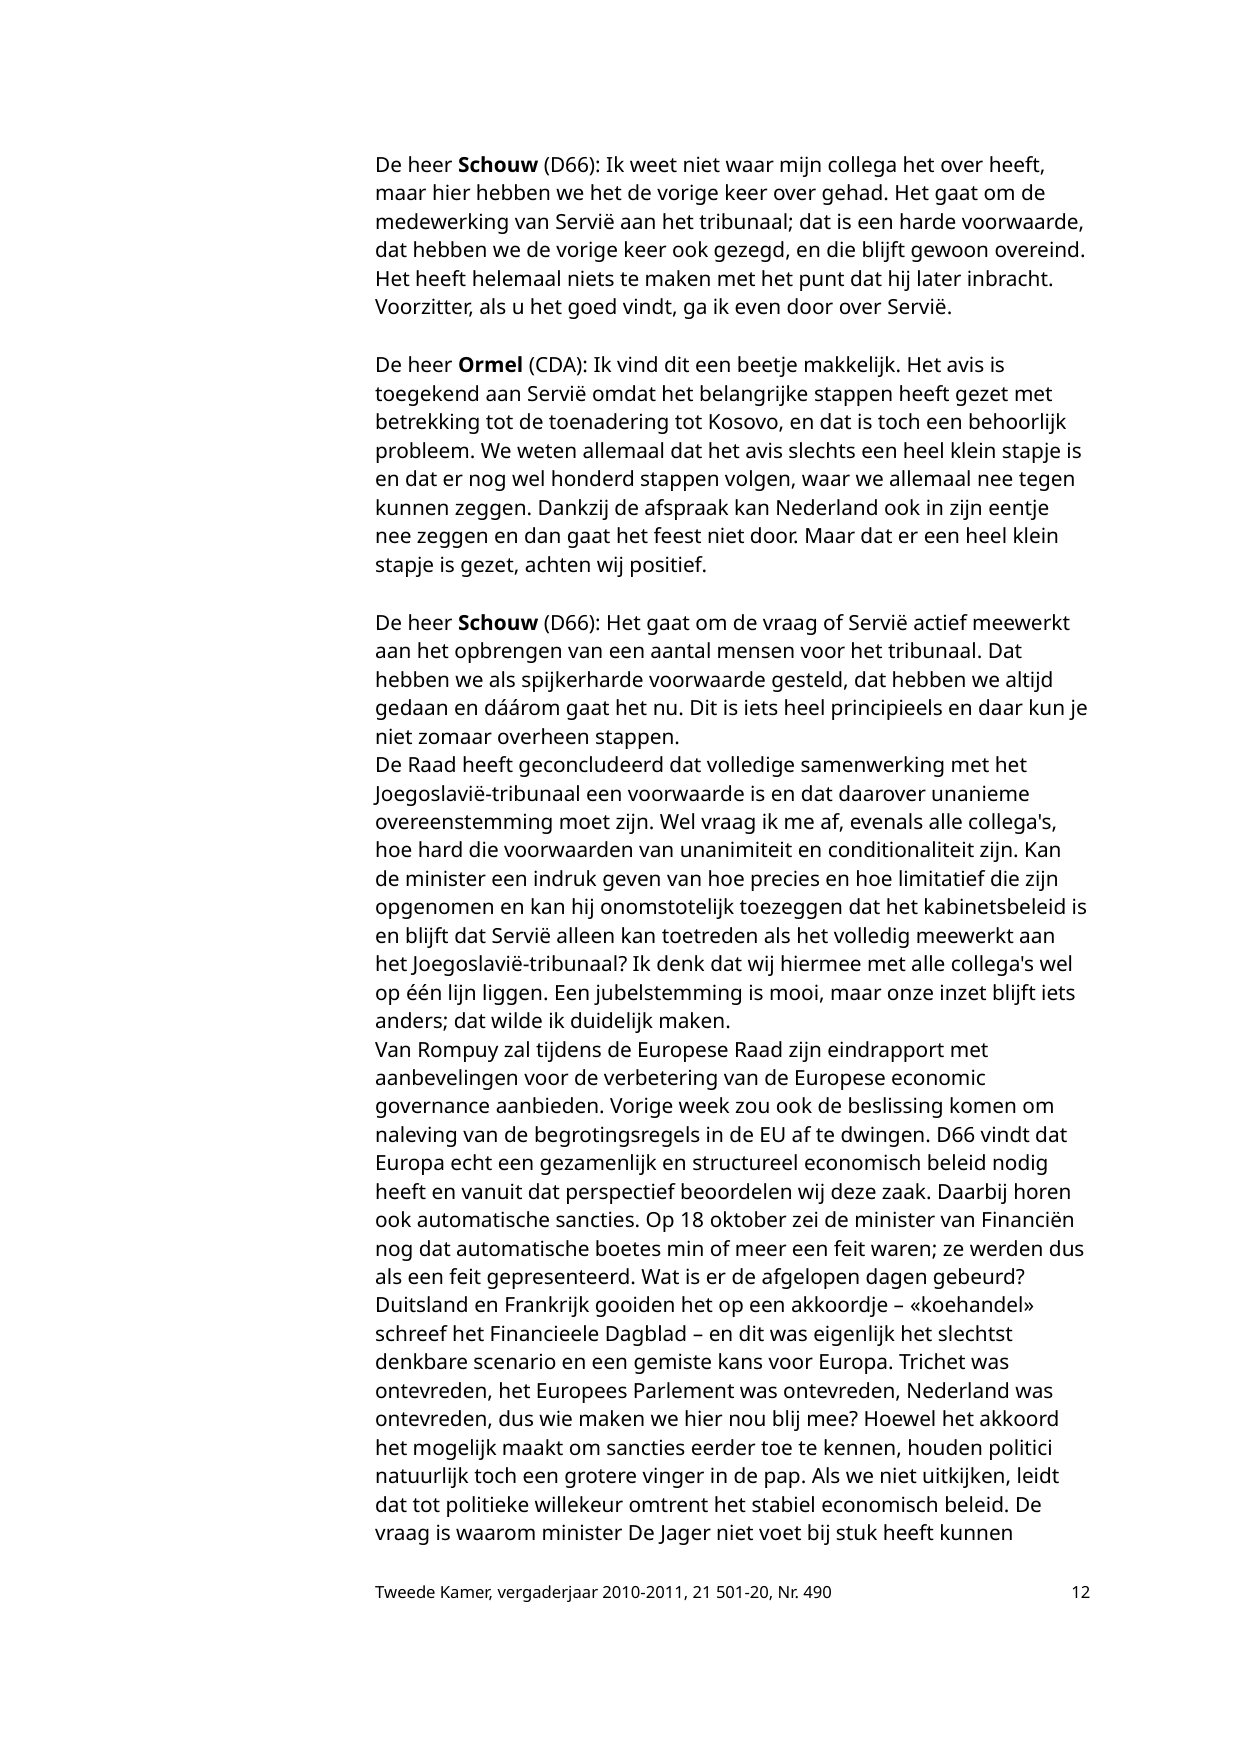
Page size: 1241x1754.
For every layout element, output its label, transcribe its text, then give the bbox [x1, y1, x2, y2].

text De Raad heeft geconcludeerd dat volledige samenwerking met het Joegoslavië-tribunaal een voorwaarde is en dat daarover unanieme overeenstemming moet zijn. Wel vraag ik me af, evenals alle collega's, hoe hard die voorwaarden van unanimiteit en conditionaliteit zijn. Kan de minister een indruk geven van hoe precies en hoe limitatief die zijn opgenomen en kan hij onomstotelijk toezeggen dat het kabinetsbeleid is en blijft dat Servië alleen kan toetreden als het volledig meewerkt aan het Joegoslavië-tribunaal? Ik denk dat wij hiermee met alle collega's wel op één lijn liggen. Een jubelstemming is mooi, maar onze inzet blijft iets anders; dat wilde ik duidelijk maken. [375, 750, 1090, 1035]
text Voorzitter, als u het goed vindt, ga ik even door over Servië. [375, 292, 1090, 321]
text De heer Schouw (D66): Het gaat om de vraag of Servië actief meewerkt aan het opbrengen van een aantal mensen voor het tribunaal. Dat hebben we als spijkerharde voorwaarde gesteld, dat hebben we altijd gedaan en dáárom gaat het nu. Dit is iets heel principieels en daar kun je niet zomaar overheen stappen. [375, 608, 1090, 750]
text De heer Schouw (D66): Ik weet niet waar mijn collega het over heeft, maar hier hebben we het de vorige keer over gehad. Het gaat om de medewerking van Servië aan het tribunaal; dat is een harde voorwaarde, dat hebben we de vorige keer ook gezegd, en die blijft gewoon overeind. Het heeft helemaal niets te maken met het punt dat hij later inbracht. [375, 150, 1090, 292]
text Van Rompuy zal tijdens de Europese Raad zijn eindrapport met aanbevelingen voor de verbetering van de Europese economic governance aanbieden. Vorige week zou ook de beslissing komen om naleving van de begrotingsregels in de EU af te dwingen. D66 vindt dat Europa echt een gezamenlijk en structureel economisch beleid nodig heeft en vanuit dat perspectief beoordelen wij deze zaak. Daarbij horen ook automatische sancties. Op 18 oktober zei de minister van Financiën nog dat automatische boetes min of meer een feit waren; ze werden dus als een feit gepresenteerd. Wat is er de afgelopen dagen gebeurd? Duitsland en Frankrijk gooiden het op een akkoordje – «koehandel» schreef het Financieele Dagblad – en dit was eigenlijk het slechtst denkbare scenario en een gemiste kans voor Europa. Trichet was ontevreden, het Europees Parlement was ontevreden, Nederland was ontevreden, dus wie maken we hier nou blij mee? Hoewel het akkoord het mogelijk maakt om sancties eerder toe te kennen, houden politici natuurlijk toch een grotere vinger in de pap. Als we niet uitkijken, leidt dat tot politieke willekeur omtrent het stabiel economisch beleid. De vraag is waarom minister De Jager niet voet bij stuk heeft kunnen [375, 1035, 1090, 1547]
text De heer Ormel (CDA): Ik vind dit een beetje makkelijk. Het avis is toegekend aan Servië omdat het belangrijke stappen heeft gezet met betrekking tot de toenadering tot Kosovo, en dat is toch een behoorlijk probleem. We weten allemaal dat het avis slechts een heel klein stapje is en dat er nog wel honderd stappen volgen, waar we allemaal nee tegen kunnen zeggen. Dankzij de afspraak kan Nederland ook in zijn eentje nee zeggen en dan gaat het feest niet door. Maar dat er een heel klein stapje is gezet, achten wij positief. [375, 351, 1090, 578]
